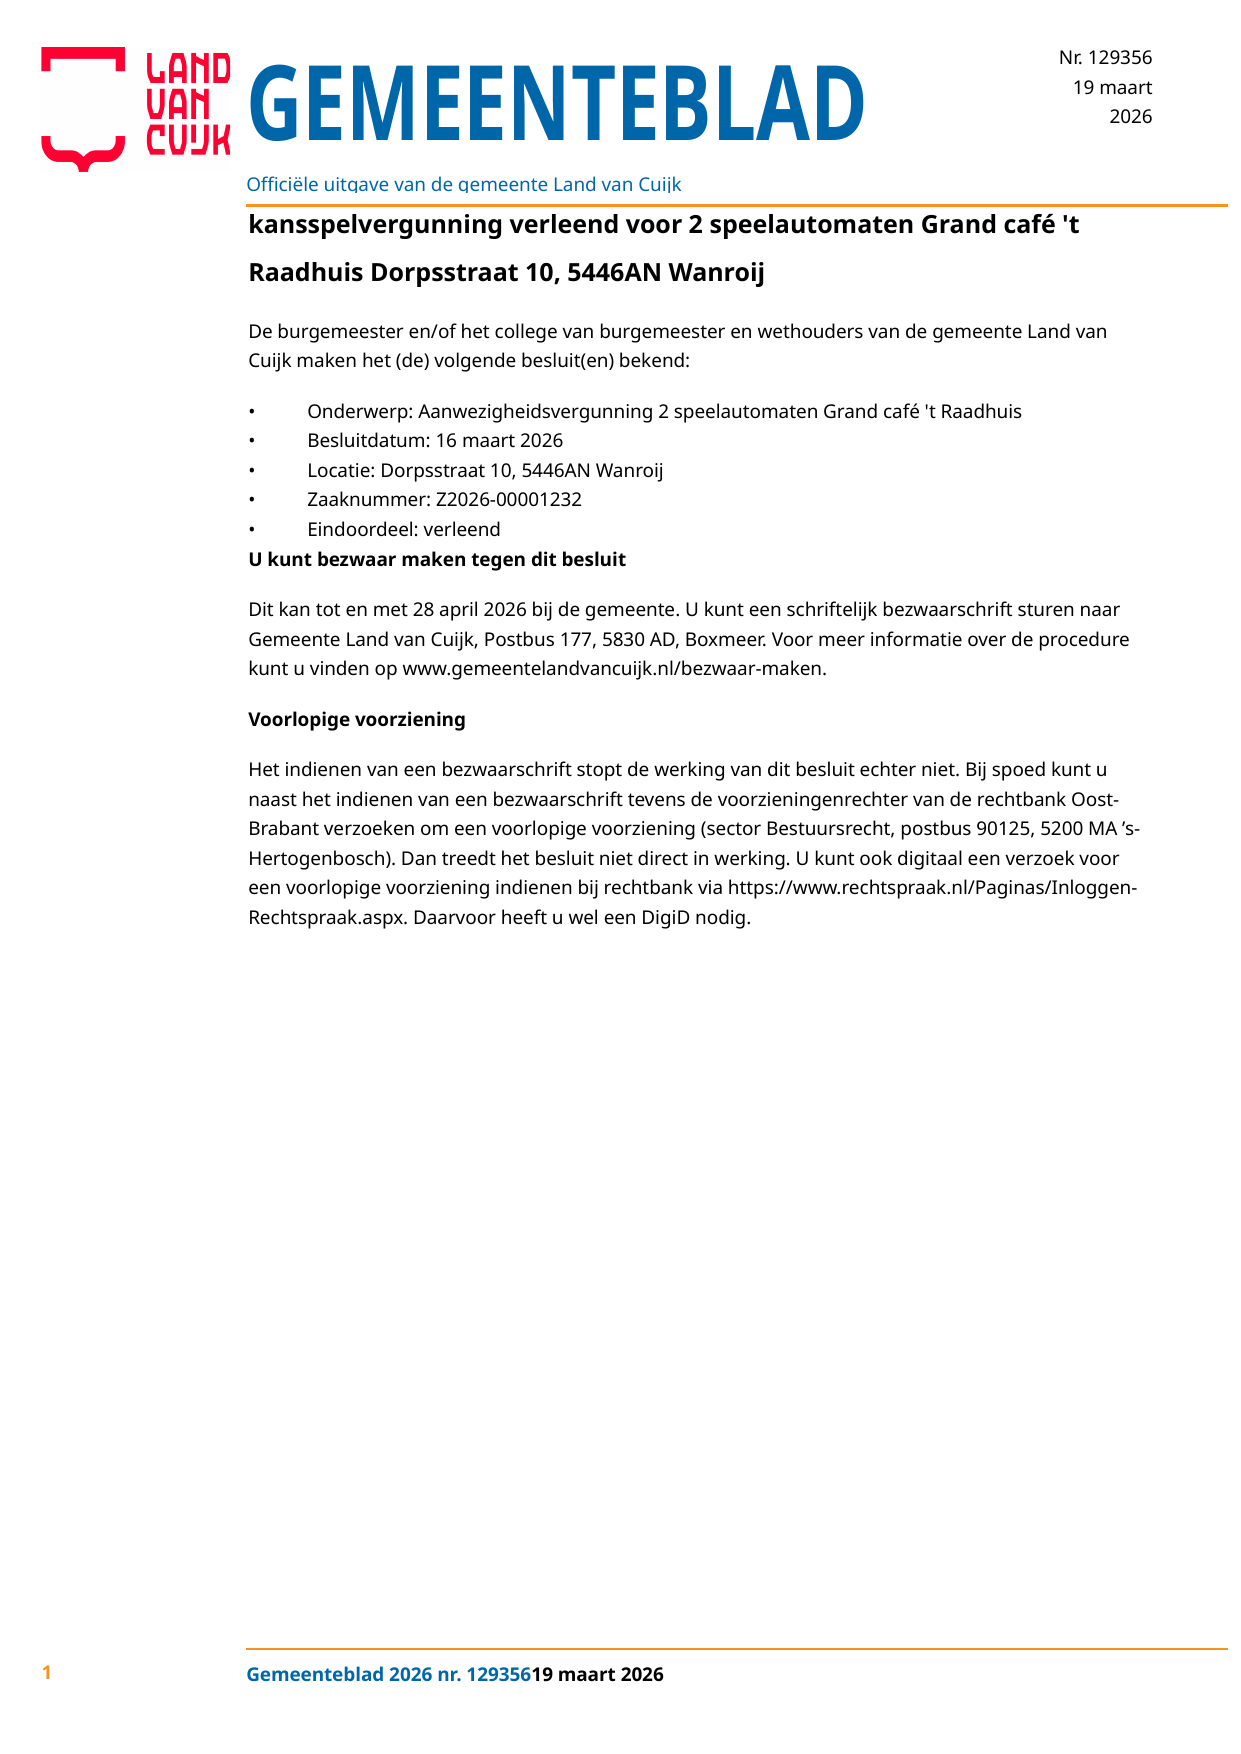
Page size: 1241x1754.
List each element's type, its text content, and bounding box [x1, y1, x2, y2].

picture [41, 47, 231, 172]
list Besluitdatum: 16 maart 2026 [248, 427, 1152, 453]
text Het indienen van een bezwaarschrift stopt de werking van dit besluit echter niet. Bij spoed kunt u naast het indienen van een bezwaarschrift tevens de voorzieningenrechter van de rechtbank Oost-Brabant verzoeken om een voorlopige voorziening (sector Bestuursrecht, postbus 90125, 5200 MA ’s-Hertogenbosch). Dan treedt het besluit niet direct in werking. U kunt ook digitaal een verzoek voor een voorlopige voorziening indienen bij rechtbank via https://www.rechtspraak.nl/Paginas/Inloggen-Rechtspraak.aspx. Daarvoor heeft u wel een DigiD nodig. [248, 756, 1152, 930]
text Voorlopige voorziening [248, 706, 1152, 732]
text U kunt bezwaar maken tegen dit besluit [248, 546, 1152, 572]
text De burgemeester en/of het college van burgemeester en wethouders van de gemeente Land van Cuijk maken het (de) volgende besluit(en) bekend: [248, 318, 1152, 373]
text kansspelvergunning verleend voor 2 speelautomaten Grand café 't Raadhuis Dorpsstraat 10, 5446AN Wanroij [248, 207, 1152, 288]
list Zaaknummer: Z2026-00001232 [248, 487, 1152, 512]
list Locatie: Dorpsstraat 10, 5446AN Wanroij [248, 457, 1152, 483]
list Onderwerp: Aanwezigheidsvergunning 2 speelautomaten Grand café 't Raadhuis [248, 398, 1152, 424]
text Dit kan tot en met 28 april 2026 bij de gemeente. U kunt een schriftelijk bezwaarschrift sturen naar Gemeente Land van Cuijk, Postbus 177, 5830 AD, Boxmeer. Voor meer informatie over de procedure kunt u vinden op www.gemeentelandvancuijk.nl/bezwaar-maken. [248, 596, 1152, 681]
list Eindoordeel: verleend [248, 516, 1152, 542]
